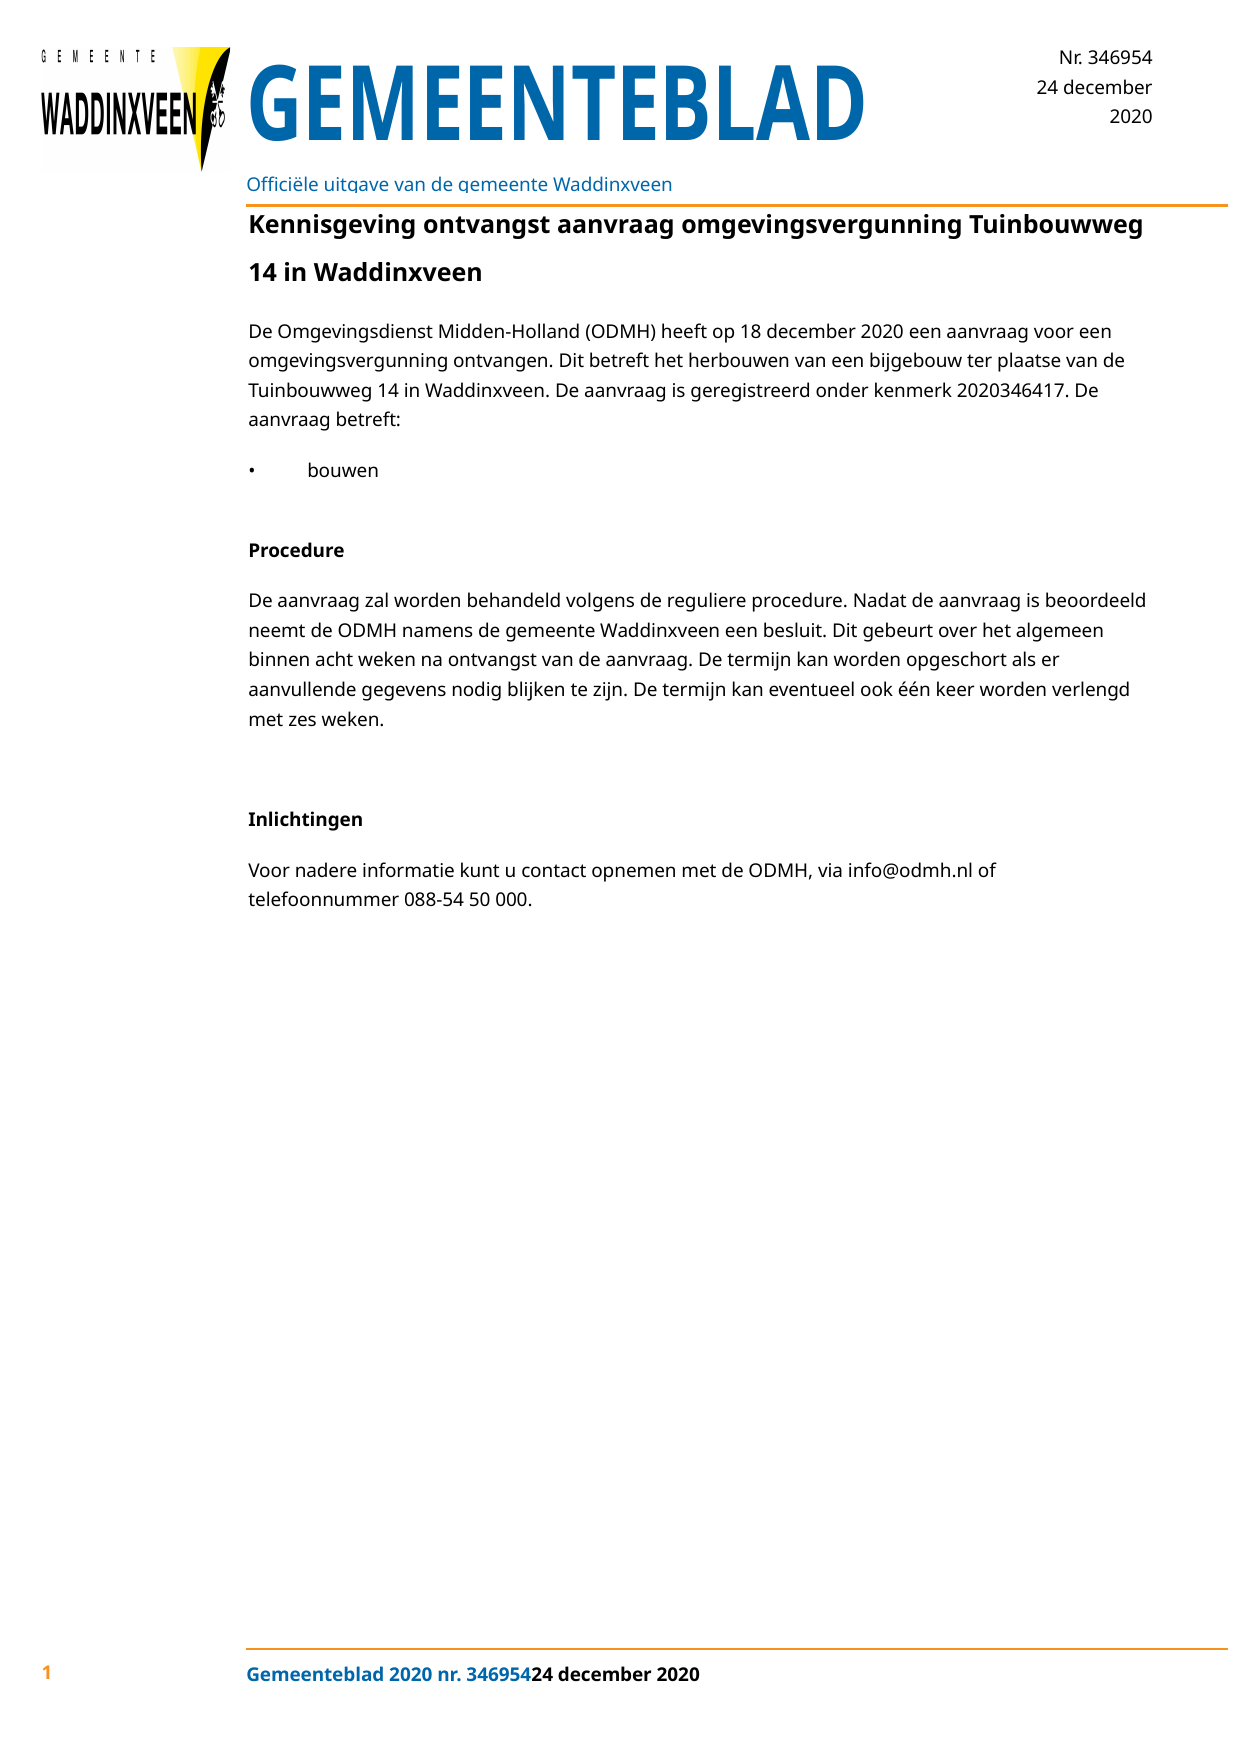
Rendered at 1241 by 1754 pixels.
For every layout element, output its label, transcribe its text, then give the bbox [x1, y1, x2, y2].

picture [41, 47, 231, 172]
text Kennisgeving ontvangst aanvraag omgevingsvergunning Tuinbouwweg 14 in Waddinxveen [248, 207, 1152, 288]
text De aanvraag zal worden behandeld volgens de reguliere procedure. Nadat de aanvraag is beoordeeld neemt de ODMH namens de gemeente Waddinxveen een besluit. Dit gebeurt over het algemeen binnen acht weken na ontvangst van de aanvraag. De termijn kan worden opgeschort als er aanvullende gegevens nodig blijken te zijn. De termijn kan eventueel ook één keer worden verlengd met zes weken. [248, 587, 1152, 732]
text Procedure [248, 537, 1152, 563]
text De Omgevingsdienst Midden-Holland (ODMH) heeft op 18 december 2020 een aanvraag voor een omgevingsvergunning ontvangen. Dit betreft het herbouwen van een bijgebouw ter plaatse van de Tuinbouwweg 14 in Waddinxveen. De aanvraag is geregistreerd onder kenmerk 2020346417. De aanvraag betreft: [248, 318, 1152, 432]
text Inlichtingen [248, 807, 1152, 832]
text Voor nadere informatie kunt u contact opnemen met de ODMH, via info@odmh.nl of telefoonnummer 088-54 50 000. [248, 857, 1152, 912]
list bouwen [248, 457, 1152, 483]
